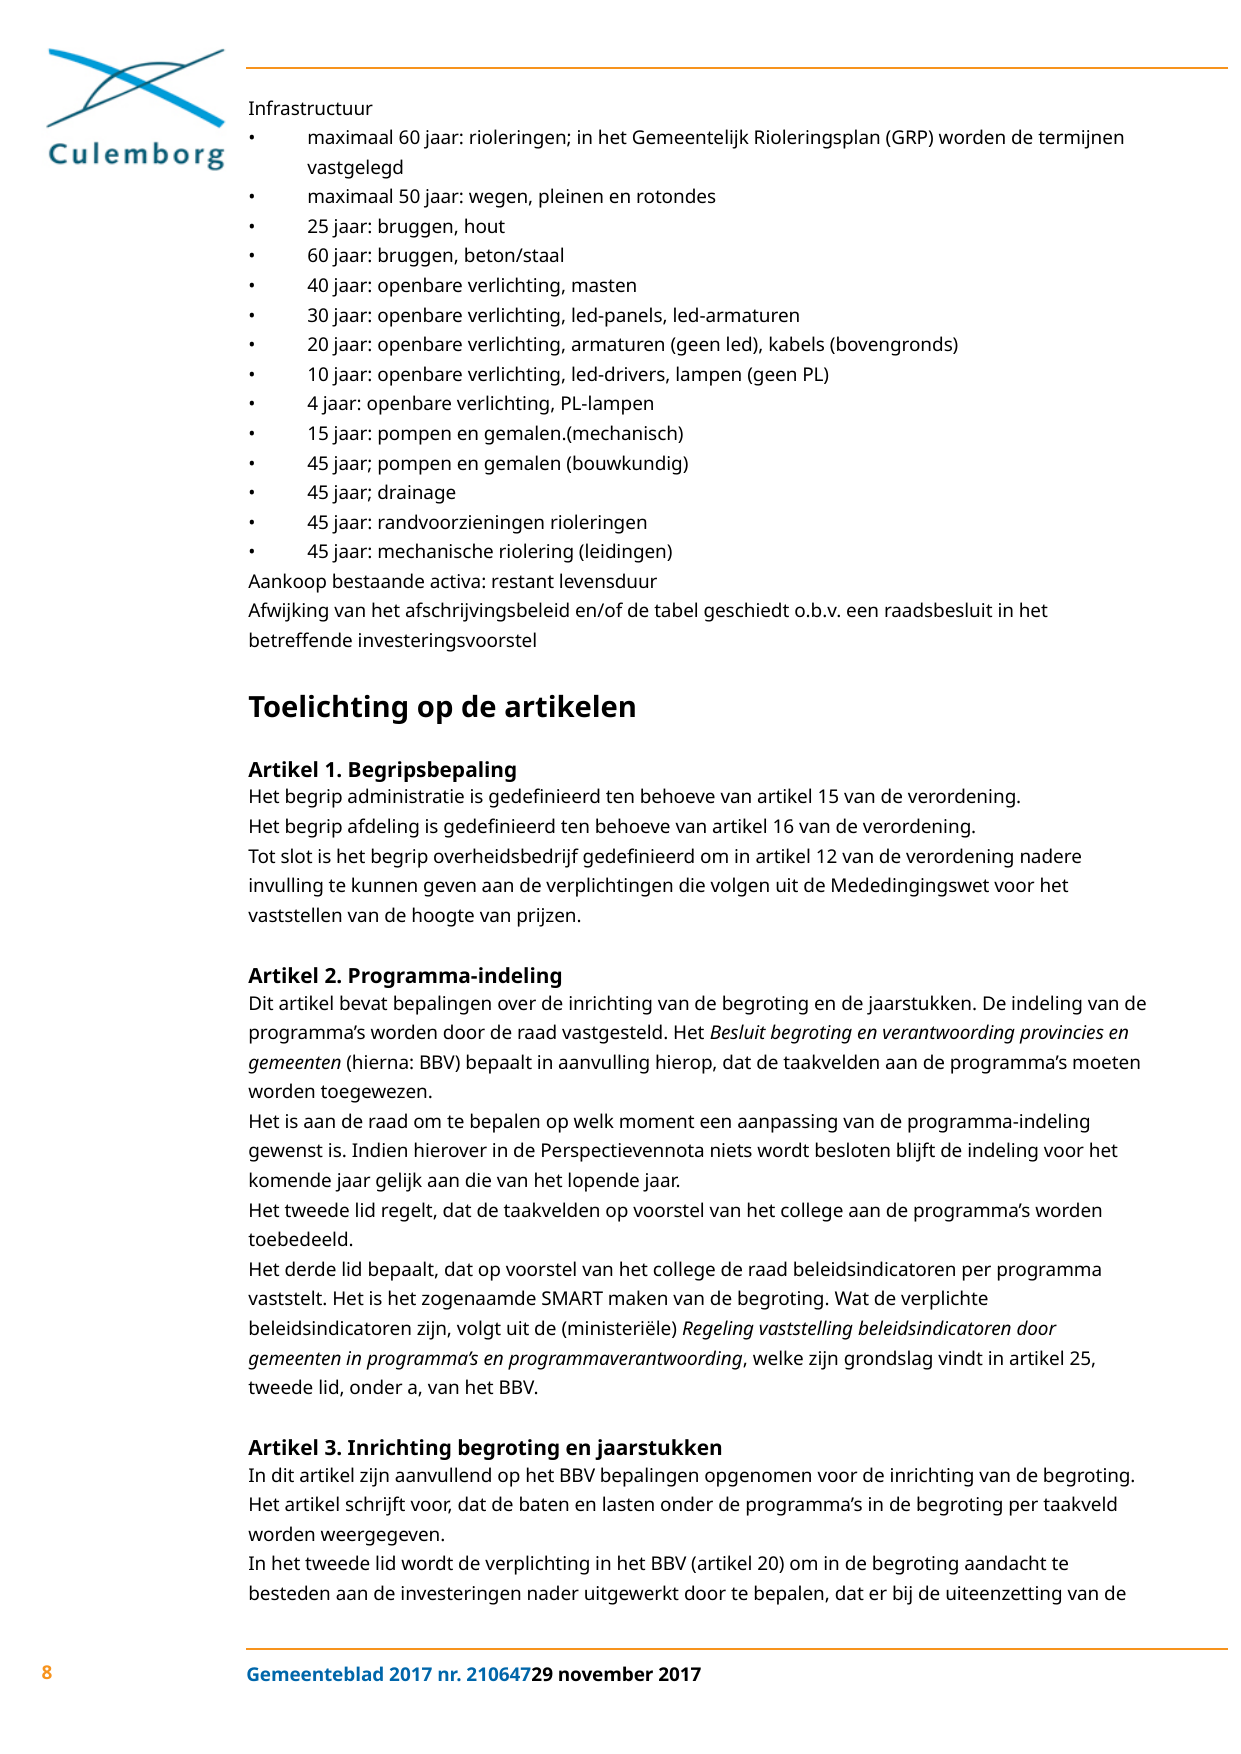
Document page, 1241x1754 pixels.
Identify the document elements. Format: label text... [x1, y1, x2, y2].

list maximaal 60 jaar: rioleringen; in het Gemeentelijk Rioleringsplan (GRP) worden de termijnen vastgelegd [248, 124, 1152, 180]
list 25 jaar: bruggen, hout [248, 213, 1152, 239]
text Dit artikel bevat bepalingen over de inrichting van de begroting en de jaarstukken. De indeling van de programma’s worden door de raad vastgesteld. Het Besluit begroting en verantwoording provincies en gemeenten (hierna: BBV) bepaalt in aanvulling hierop, dat de taakvelden aan de programma’s moeten worden toegewezen. [248, 990, 1152, 1104]
list maximaal 50 jaar: wegen, pleinen en rotondes [248, 183, 1152, 209]
text In het tweede lid wordt de verplichting in het BBV (artikel 20) om in de begroting aandacht te besteden aan de investeringen nader uitgewerkt door te bepalen, dat er bij de uiteenzetting van de [248, 1551, 1152, 1606]
list 45 jaar: mechanische riolering (leidingen) [248, 538, 1152, 564]
text Het begrip afdeling is gedefinieerd ten behoeve van artikel 16 van de verordening. [248, 813, 1152, 839]
text Afwijking van het afschrijvingsbeleid en/of de tabel geschiedt o.b.v. een raadsbesluit in het betreffende investeringsvoorstel [248, 598, 1152, 653]
list 10 jaar: openbare verlichting, led-drivers, lampen (geen PL) [248, 361, 1152, 387]
text In dit artikel zijn aanvullend op het BBV bepalingen opgenomen voor de inrichting van de begroting. Het artikel schrijft voor, dat de baten en lasten onder de programma’s in de begroting per taakveld worden weergegeven. [248, 1462, 1152, 1547]
list 40 jaar: openbare verlichting, masten [248, 272, 1152, 298]
list 4 jaar: openbare verlichting, PL-lampen [248, 391, 1152, 416]
list 45 jaar: randvoorzieningen rioleringen [248, 509, 1152, 535]
list 60 jaar: bruggen, beton/staal [248, 243, 1152, 268]
picture [41, 47, 231, 172]
text Infrastructuur [248, 95, 1152, 121]
text Het is aan de raad om te bepalen op welk moment een aanpassing van de programma-indeling gewenst is. Indien hierover in de Perspectievennota niets wordt besloten blijft de indeling voor het komende jaar gelijk aan die van het lopende jaar. [248, 1108, 1152, 1193]
list 20 jaar: openbare verlichting, armaturen (geen led), kabels (bovengronds) [248, 331, 1152, 357]
text Artikel 2. Programma-indeling [248, 961, 1152, 990]
text Toelichting op de artikelen [248, 686, 1152, 726]
text Aankoop bestaande activa: restant levensduur [248, 568, 1152, 594]
text Het tweede lid regelt, dat de taakvelden op voorstel van het college aan de programma’s worden toebedeeld. [248, 1197, 1152, 1252]
text Het begrip administratie is gedefinieerd ten behoeve van artikel 15 van de verordening. [248, 784, 1152, 809]
list 45 jaar; pompen en gemalen (bouwkundig) [248, 450, 1152, 476]
text Het derde lid bepaalt, dat op voorstel van het college de raad beleidsindicatoren per programma vaststelt. Het is het zogenaamde SMART maken van de begroting. Wat de verplichte beleidsindicatoren zijn, volgt uit de (ministeriële) Regeling vaststelling beleidsindicatoren door gemeenten in programma’s en programmaverantwoording, welke zijn grondslag vindt in artikel 25, tweede lid, onder a, van het BBV. [248, 1256, 1152, 1400]
text Artikel 3. Inrichting begroting en jaarstukken [248, 1433, 1152, 1462]
list 30 jaar: openbare verlichting, led-panels, led-armaturen [248, 302, 1152, 328]
text Tot slot is het begrip overheidsbedrijf gedefinieerd om in artikel 12 van de verordening nadere invulling te kunnen geven aan de verplichtingen die volgen uit de Mededingingswet voor het vaststellen van de hoogte van prijzen. [248, 843, 1152, 928]
text Artikel 1. Begripsbepaling [248, 755, 1152, 784]
list 15 jaar: pompen en gemalen.(mechanisch) [248, 420, 1152, 446]
list 45 jaar; drainage [248, 479, 1152, 505]
